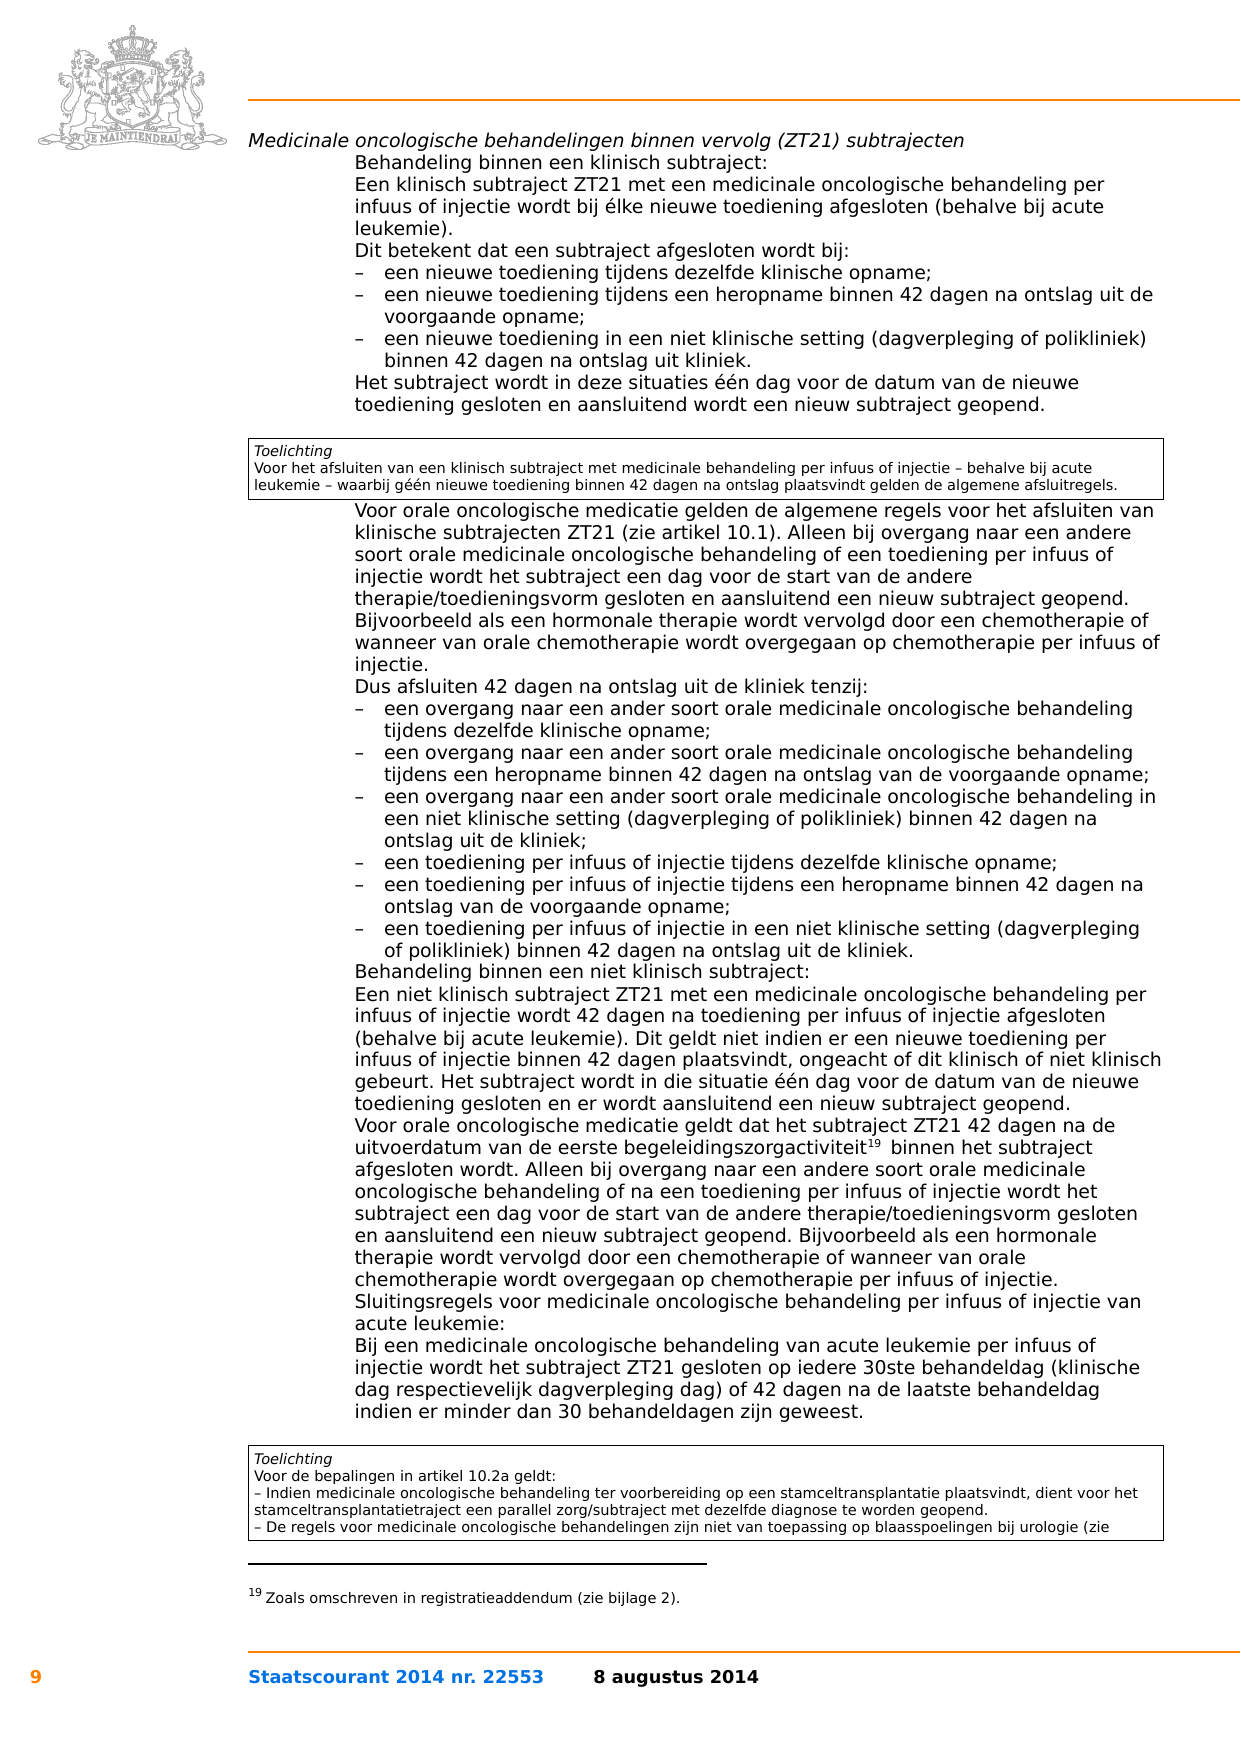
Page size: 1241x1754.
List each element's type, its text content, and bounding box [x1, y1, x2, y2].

text Dus afsluiten 42 dagen na ontslag uit de kliniek tenzij: [354, 676, 1163, 698]
text – een overgang naar een ander soort orale medicinale oncologische behandeling in een niet klinische setting (dagverpleging of polikliniek) binnen 42 dagen na ontslag uit de kliniek; [354, 786, 1163, 852]
text – een overgang naar een ander soort orale medicinale oncologische behandeling tijdens een heropname binnen 42 dagen na ontslag van de voorgaande opname; [354, 742, 1163, 786]
table_header Toelichting [249, 439, 1163, 460]
text Een klinisch subtraject ZT21 met een medicinale oncologische behandeling per infuus of injectie wordt bij élke nieuwe toediening afgesloten (behalve bij acute leukemie). [354, 174, 1163, 240]
text – een nieuwe toediening tijdens een heropname binnen 42 dagen na ontslag uit de voorgaande opname; [354, 284, 1163, 328]
table_cell – De regels voor medicinale oncologische behandelingen zijn niet van toepassing op blaasspoelingen bij urologie (zie [249, 1519, 1163, 1540]
text Sluitingsregels voor medicinale oncologische behandeling per infuus of injectie van acute leukemie: [354, 1291, 1163, 1335]
text Behandeling binnen een niet klinisch subtraject: [354, 961, 1163, 983]
text – een toediening per infuus of injectie tijdens dezelfde klinische opname; [354, 852, 1163, 873]
table_cell – Indien medicinale oncologische behandeling ter voorbereiding op een stamceltransplantatie plaatsvindt, dient voor het stamceltransplantatietraject een parallel zorg/subtraject met dezelfde diagnose te worden geopend. [249, 1485, 1163, 1518]
table_cell Voor het afsluiten van een klinisch subtraject met medicinale behandeling per infuus of injectie – behalve bij acute leukemie – waarbij géén nieuwe toediening binnen 42 dagen na ontslag plaatsvindt gelden de algemene afsluitregels. [249, 460, 1163, 499]
text – een nieuwe toediening in een niet klinische setting (dagverpleging of polikliniek) binnen 42 dagen na ontslag uit kliniek. [354, 328, 1163, 372]
text Behandeling binnen een klinisch subtraject: [354, 152, 1163, 174]
table_cell Voor de bepalingen in artikel 10.2a geldt: [249, 1468, 1163, 1484]
text – een toediening per infuus of injectie in een niet klinische setting (dagverpleging of polikliniek) binnen 42 dagen na ontslag uit de kliniek. [354, 917, 1163, 961]
text Voor orale oncologische medicatie gelden de algemene regels voor het afsluiten van klinische subtrajecten ZT21 (zie artikel 10.1). Alleen bij overgang naar een andere soort orale medicinale oncologische behandeling of een toediening per infuus of injectie wordt het subtraject een dag voor de start van de andere therapie/toedieningsvorm gesloten en aansluitend een nieuw subtraject geopend. Bijvoorbeeld als een hormonale therapie wordt vervolgd door een chemotherapie of wanneer van orale chemotherapie wordt overgegaan op chemotherapie per infuus of injectie. [354, 500, 1163, 676]
text Voor orale oncologische medicatie geldt dat het subtraject ZT21 42 dagen na de uitvoerdatum van de eerste begeleidingszorgactiviteit binnen het subtraject afgesloten wordt. Alleen bij overgang naar een andere soort orale medicinale oncologische behandeling of na een toediening per infuus of injectie wordt het subtraject een dag voor de start van de andere therapie/toedieningsvorm gesloten en aansluitend een nieuw subtraject geopend. Bijvoorbeeld als een hormonale therapie wordt vervolgd door een chemotherapie of wanneer van orale chemotherapie wordt overgegaan op chemotherapie per infuus of injectie. [354, 1115, 1163, 1291]
text Een niet klinisch subtraject ZT21 met een medicinale oncologische behandeling per infuus of injectie wordt 42 dagen na toediening per infuus of injectie afgesloten (behalve bij acute leukemie). Dit geldt niet indien er een nieuwe toediening per infuus of injectie binnen 42 dagen plaatsvindt, ongeacht of dit klinisch of niet klinisch gebeurt. Het subtraject wordt in die situatie één dag voor de datum van de nieuwe toediening gesloten en er wordt aansluitend een nieuw subtraject geopend. [354, 983, 1163, 1115]
text Bij een medicinale oncologische behandeling van acute leukemie per infuus of injectie wordt het subtraject ZT21 gesloten op iedere 30ste behandeldag (klinische dag respectievelijk dagverpleging dag) of 42 dagen na de laatste behandeldag indien er minder dan 30 behandeldagen zijn geweest. [354, 1335, 1163, 1423]
text – een toediening per infuus of injectie tijdens een heropname binnen 42 dagen na ontslag van de voorgaande opname; [354, 873, 1163, 917]
text Het subtraject wordt in deze situaties één dag voor de datum van de nieuwe toediening gesloten en aansluitend wordt een nieuw subtraject geopend. [354, 372, 1163, 416]
picture [38, 25, 227, 150]
subtitle Medicinale oncologische behandelingen binnen vervolg (ZT21) subtrajecten [248, 130, 1163, 152]
table_header Toelichting [249, 1446, 1163, 1468]
text – een nieuwe toediening tijdens dezelfde klinische opname; [354, 262, 1163, 284]
text Zoals omschreven in registratieaddendum (zie bijlage 2). [248, 1586, 1163, 1608]
text – een overgang naar een ander soort orale medicinale oncologische behandeling tijdens dezelfde klinische opname; [354, 698, 1163, 742]
text Dit betekent dat een subtraject afgesloten wordt bij: [354, 240, 1163, 262]
